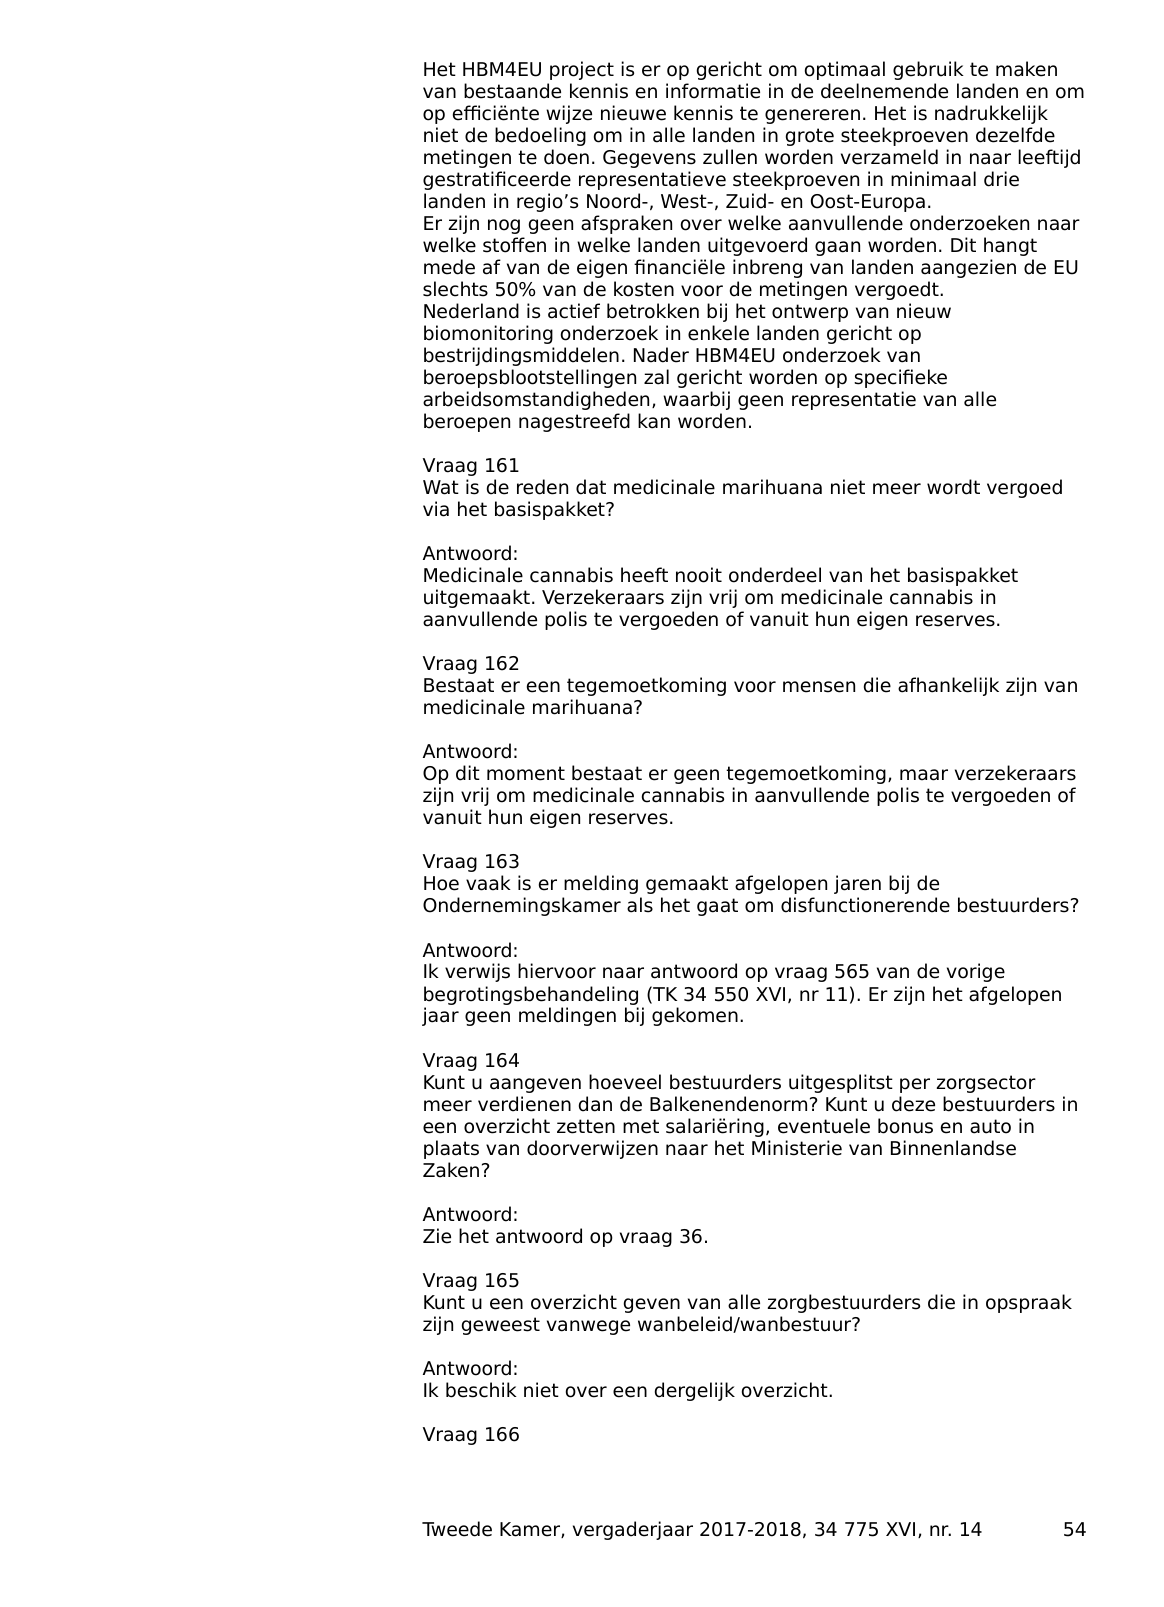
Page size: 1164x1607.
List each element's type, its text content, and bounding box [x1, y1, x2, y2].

text Medicinale cannabis heeft nooit onderdeel van het basispakket uitgemaakt. Verzekeraars zijn vrij om medicinale cannabis in aanvullende polis te vergoeden of vanuit hun eigen reserves. [422, 565, 1087, 631]
text Vraag 163 [422, 851, 1087, 873]
text Antwoord: [422, 543, 1087, 565]
text Vraag 164 [422, 1049, 1087, 1072]
text Antwoord: [422, 1358, 1087, 1380]
text Vraag 165 [422, 1270, 1087, 1292]
text Wat is de reden dat medicinale marihuana niet meer wordt vergoed via het basispakket? [422, 477, 1087, 521]
text Op dit moment bestaat er geen tegemoetkoming, maar verzekeraars zijn vrij om medicinale cannabis in aanvullende polis te vergoeden of vanuit hun eigen reserves. [422, 763, 1087, 829]
text Vraag 161 [422, 455, 1087, 477]
text Vraag 166 [422, 1424, 1087, 1446]
text Antwoord: [422, 939, 1087, 961]
text Ik verwijs hiervoor naar antwoord op vraag 565 van de vorige begrotingsbehandeling (TK 34 550 XVI, nr 11). Er zijn het afgelopen jaar geen meldingen bij gekomen. [422, 961, 1087, 1027]
text Ik beschik niet over een dergelijk overzicht. [422, 1380, 1087, 1402]
text Nederland is actief betrokken bij het ontwerp van nieuw biomonitoring onderzoek in enkele landen gericht op bestrijdingsmiddelen. Nader HBM4EU onderzoek van beroepsblootstellingen zal gericht worden op specifieke arbeidsomstandigheden, waarbij geen representatie van alle beroepen nagestreefd kan worden. [422, 301, 1087, 433]
text Kunt u een overzicht geven van alle zorgbestuurders die in opspraak zijn geweest vanwege wanbeleid/wanbestuur? [422, 1292, 1087, 1336]
text Bestaat er een tegemoetkoming voor mensen die afhankelijk zijn van medicinale marihuana? [422, 675, 1087, 719]
text Er zijn nog geen afspraken over welke aanvullende onderzoeken naar welke stoffen in welke landen uitgevoerd gaan worden. Dit hangt mede af van de eigen financiële inbreng van landen aangezien de EU slechts 50% van de kosten voor de metingen vergoedt. [422, 213, 1087, 301]
text Antwoord: [422, 741, 1087, 763]
text Hoe vaak is er melding gemaakt afgelopen jaren bij de Ondernemingskamer als het gaat om disfunctionerende bestuurders? [422, 873, 1087, 917]
text Het HBM4EU project is er op gericht om optimaal gebruik te maken van bestaande kennis en informatie in de deelnemende landen en om op efficiënte wijze nieuwe kennis te genereren. Het is nadrukkelijk niet de bedoeling om in alle landen in grote steekproeven dezelfde metingen te doen. Gegevens zullen worden verzameld in naar leeftijd gestratificeerde representatieve steekproeven in minimaal drie landen in regio’s Noord-, West-, Zuid- en Oost-Europa. [422, 59, 1087, 213]
text Antwoord: [422, 1204, 1087, 1226]
text Zie het antwoord op vraag 36. [422, 1226, 1087, 1248]
text Vraag 162 [422, 653, 1087, 675]
text Kunt u aangeven hoeveel bestuurders uitgesplitst per zorgsector meer verdienen dan de Balkenendenorm? Kunt u deze bestuurders in een overzicht zetten met salariëring, eventuele bonus en auto in plaats van doorverwijzen naar het Ministerie van Binnenlandse Zaken? [422, 1072, 1087, 1181]
